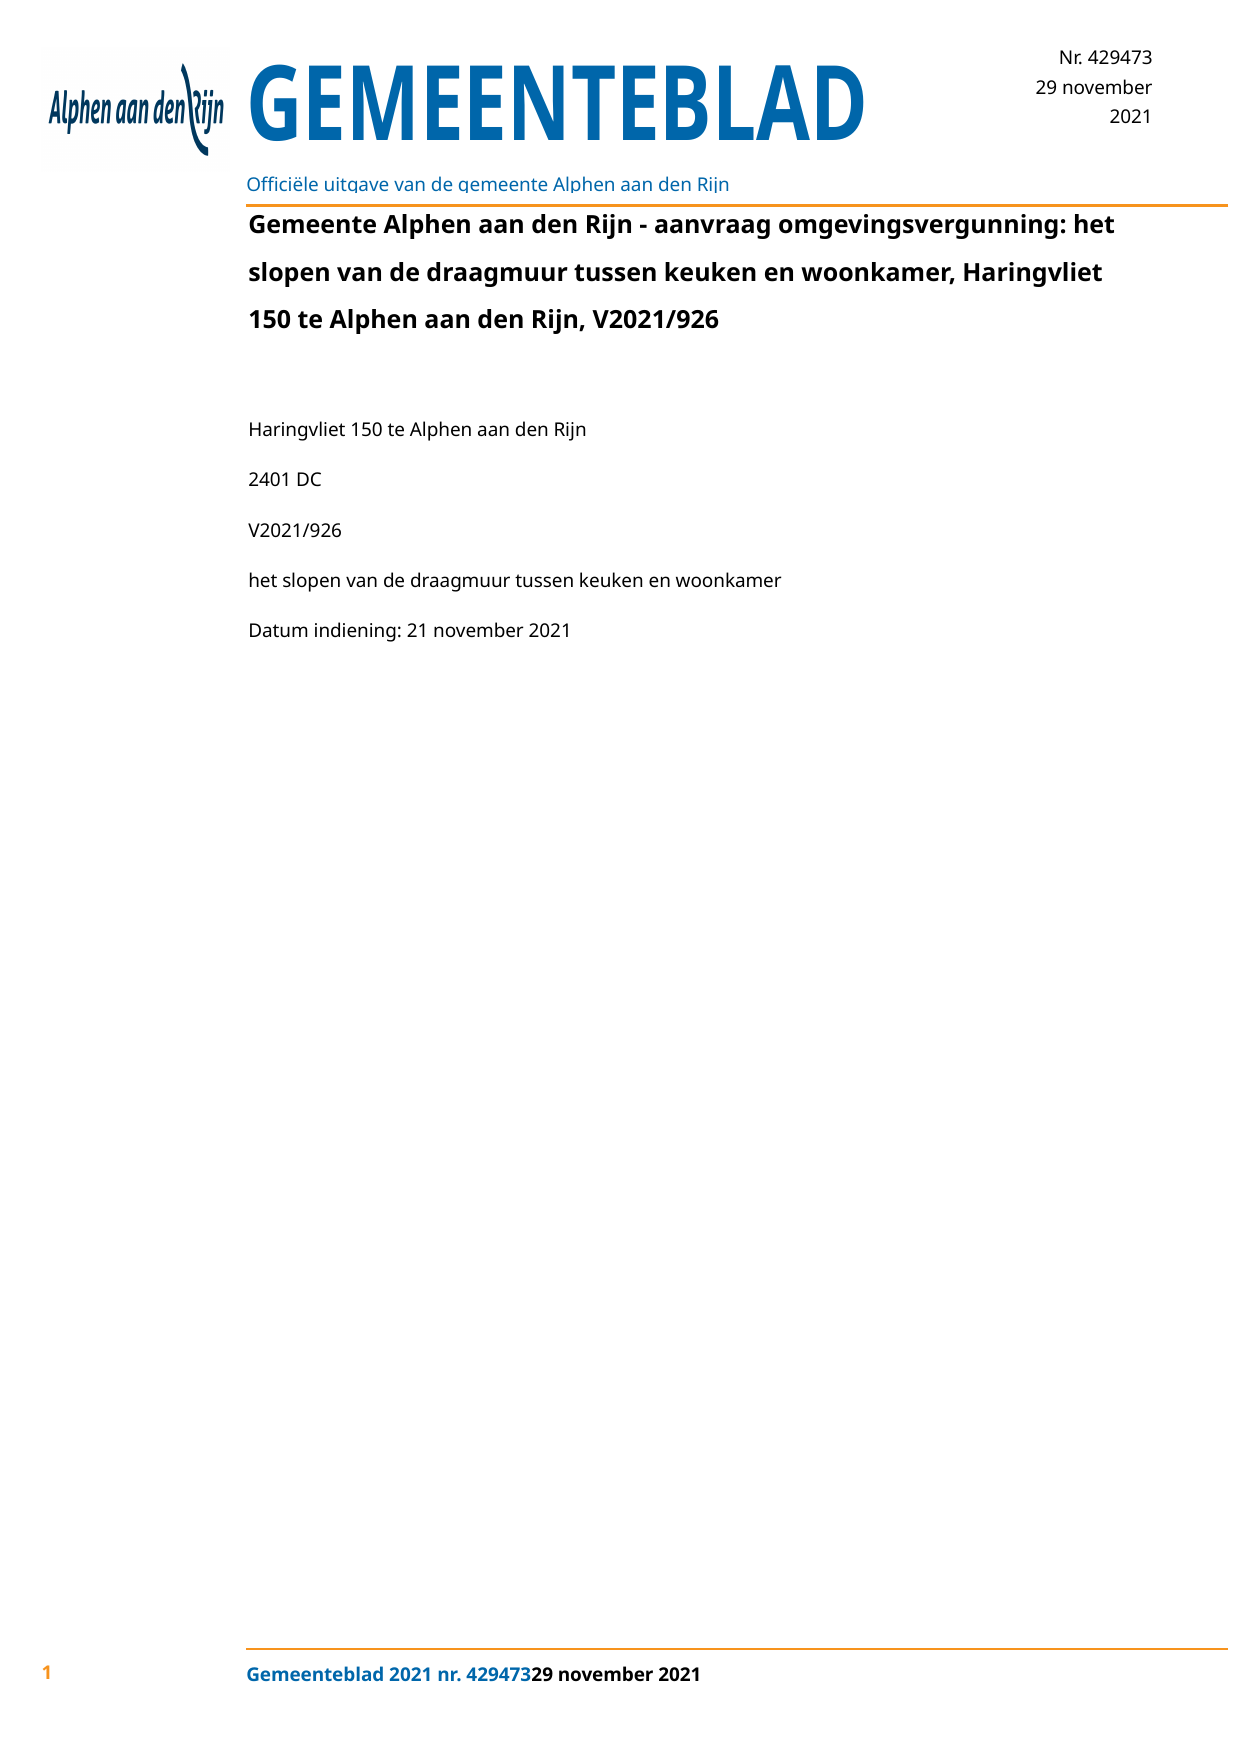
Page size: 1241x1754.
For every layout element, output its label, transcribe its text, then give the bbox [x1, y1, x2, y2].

text V2021/926 [248, 517, 1152, 542]
text Gemeente Alphen aan den Rijn - aanvraag omgevingsvergunning: het slopen van de draagmuur tussen keuken en woonkamer, Haringvliet 150 te Alphen aan den Rijn, V2021/926 [248, 207, 1152, 336]
text Haringvliet 150 te Alphen aan den Rijn [248, 416, 1152, 442]
text 2401 DC [248, 466, 1152, 492]
text Datum indiening: 21 november 2021 [248, 618, 1152, 643]
text het slopen van de draagmuur tussen keuken en woonkamer [248, 567, 1152, 593]
picture [41, 47, 231, 172]
